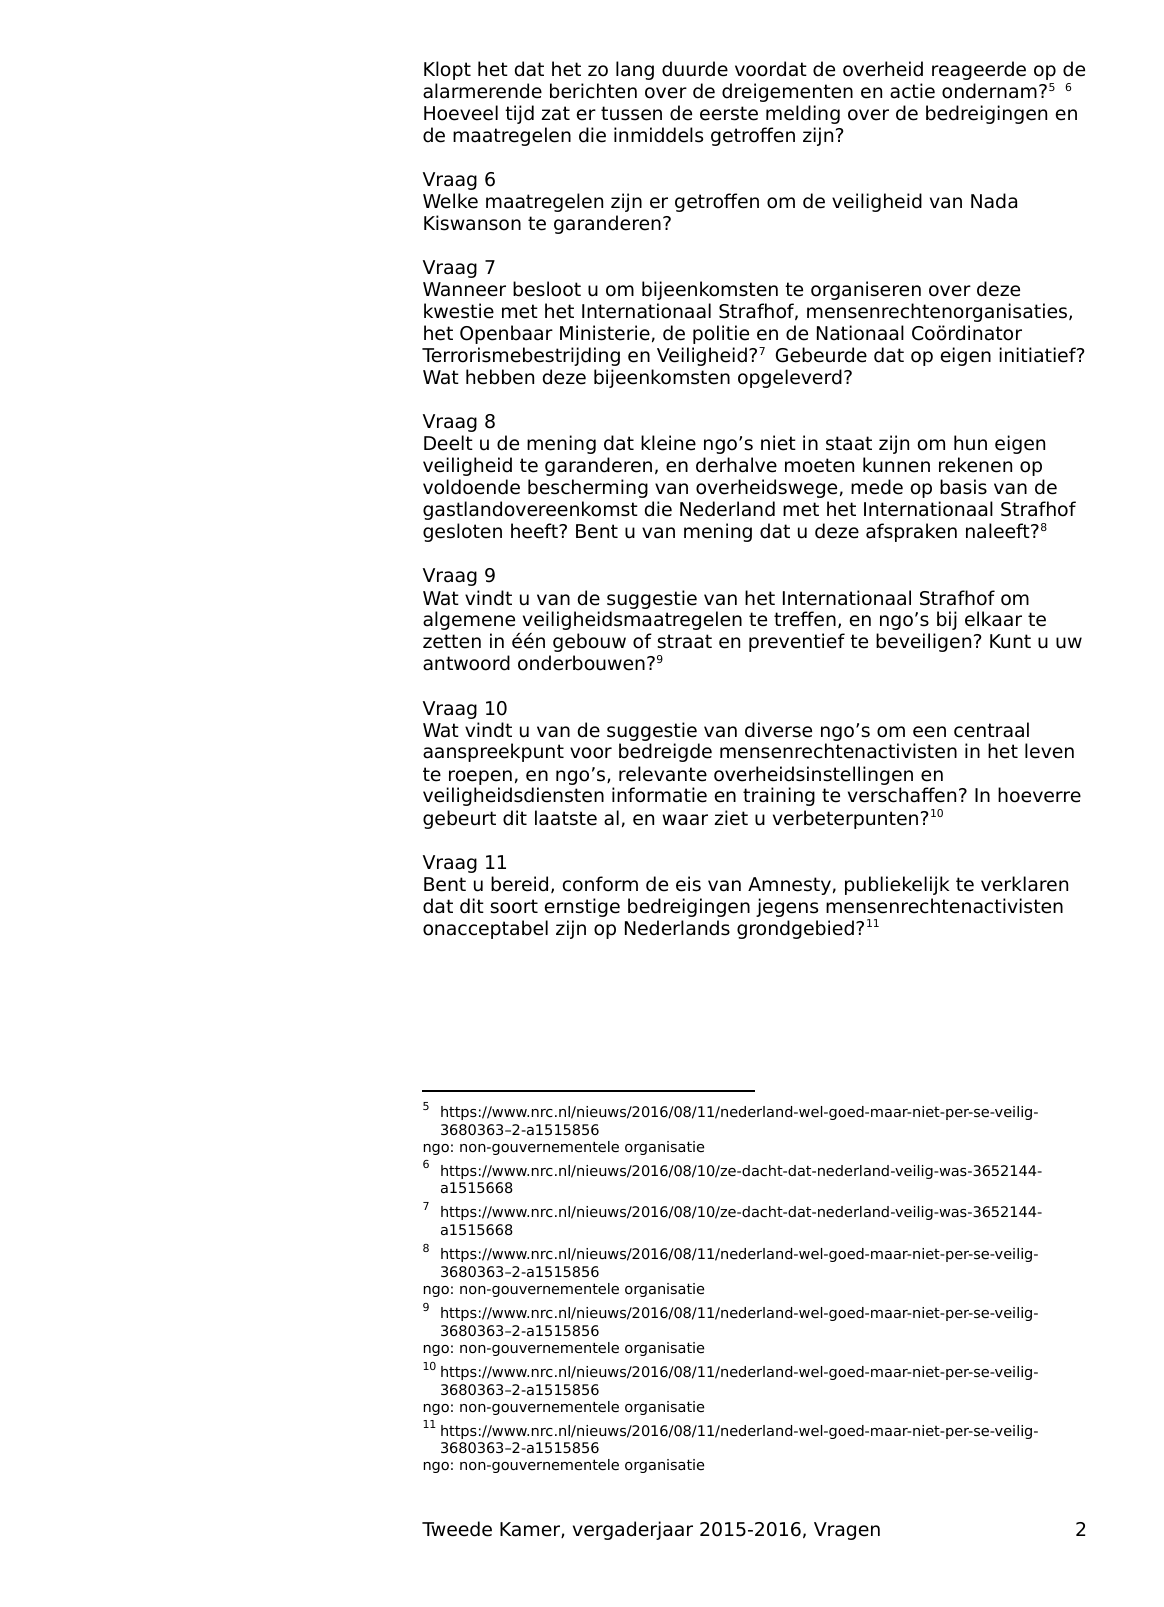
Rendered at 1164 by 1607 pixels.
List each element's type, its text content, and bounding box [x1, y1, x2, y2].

text https://www.nrc.nl/nieuws/2016/08/11/nederland-wel-goed-maar-niet-per-se-veilig-3680363–2-a1515856 [422, 1100, 1087, 1139]
text Bent u bereid, conform de eis van Amnesty, publiekelijk te verklaren dat dit soort ernstige bedreigingen jegens mensenrechtenactivisten onacceptabel zijn op Nederlands grondgebied? [422, 873, 1087, 939]
text https://www.nrc.nl/nieuws/2016/08/11/nederland-wel-goed-maar-niet-per-se-veilig-3680363–2-a1515856 [422, 1242, 1087, 1281]
text Welke maatregelen zijn er getroffen om de veiligheid van Nada Kiswanson te garanderen? [422, 191, 1087, 235]
text https://www.nrc.nl/nieuws/2016/08/11/nederland-wel-goed-maar-niet-per-se-veilig-3680363–2-a1515856 [422, 1418, 1087, 1457]
text Deelt u de mening dat kleine ngo’s niet in staat zijn om hun eigen veiligheid te garanderen, en derhalve moeten kunnen rekenen op voldoende bescherming van overheidswege, mede op basis van de gastlandovereenkomst die Nederland met het Internationaal Strafhof gesloten heeft? Bent u van mening dat u deze afspraken naleeft? [422, 433, 1087, 543]
text ngo: non-gouvernementele organisatie [422, 1281, 1087, 1298]
text Wat vindt u van de suggestie van het Internationaal Strafhof om algemene veiligheidsmaatregelen te treffen, en ngo’s bij elkaar te zetten in één gebouw of straat en preventief te beveiligen? Kunt u uw antwoord onderbouwen? [422, 587, 1087, 675]
text Vraag 9 [422, 565, 1087, 587]
text Vraag 11 [422, 852, 1087, 873]
text https://www.nrc.nl/nieuws/2016/08/10/ze-dacht-dat-nederland-veilig-was-3652144-a1515668 [422, 1200, 1087, 1239]
text Wanneer besloot u om bijeenkomsten te organiseren over deze kwestie met het Internationaal Strafhof, mensenrechtenorganisaties, het Openbaar Ministerie, de politie en de Nationaal Coördinator Terrorismebestrijding en Veiligheid? Gebeurde dat op eigen initiatief? Wat hebben deze bijeenkomsten opgeleverd? [422, 279, 1087, 389]
text ngo: non-gouvernementele organisatie [422, 1340, 1087, 1357]
text Vraag 10 [422, 697, 1087, 719]
text https://www.nrc.nl/nieuws/2016/08/10/ze-dacht-dat-nederland-veilig-was-3652144-a1515668 [422, 1158, 1087, 1197]
text ngo: non-gouvernementele organisatie [422, 1399, 1087, 1416]
text https://www.nrc.nl/nieuws/2016/08/11/nederland-wel-goed-maar-niet-per-se-veilig-3680363–2-a1515856 [422, 1301, 1087, 1340]
text Vraag 7 [422, 257, 1087, 279]
text Vraag 6 [422, 169, 1087, 191]
text Wat vindt u van de suggestie van diverse ngo’s om een centraal aanspreekpunt voor bedreigde mensenrechtenactivisten in het leven te roepen, en ngo’s, relevante overheidsinstellingen en veiligheidsdiensten informatie en training te verschaffen? In hoeverre gebeurt dit laatste al, en waar ziet u verbeterpunten? [422, 719, 1087, 829]
text Klopt het dat het zo lang duurde voordat de overheid reageerde op de alarmerende berichten over de dreigementen en actie ondernam? Hoeveel tijd zat er tussen de eerste melding over de bedreigingen en de maatregelen die inmiddels getroffen zijn? [422, 59, 1087, 147]
text ngo: non-gouvernementele organisatie [422, 1457, 1087, 1474]
text Vraag 8 [422, 411, 1087, 433]
text https://www.nrc.nl/nieuws/2016/08/11/nederland-wel-goed-maar-niet-per-se-veilig-3680363–2-a1515856 [422, 1360, 1087, 1399]
text ngo: non-gouvernementele organisatie [422, 1139, 1087, 1156]
